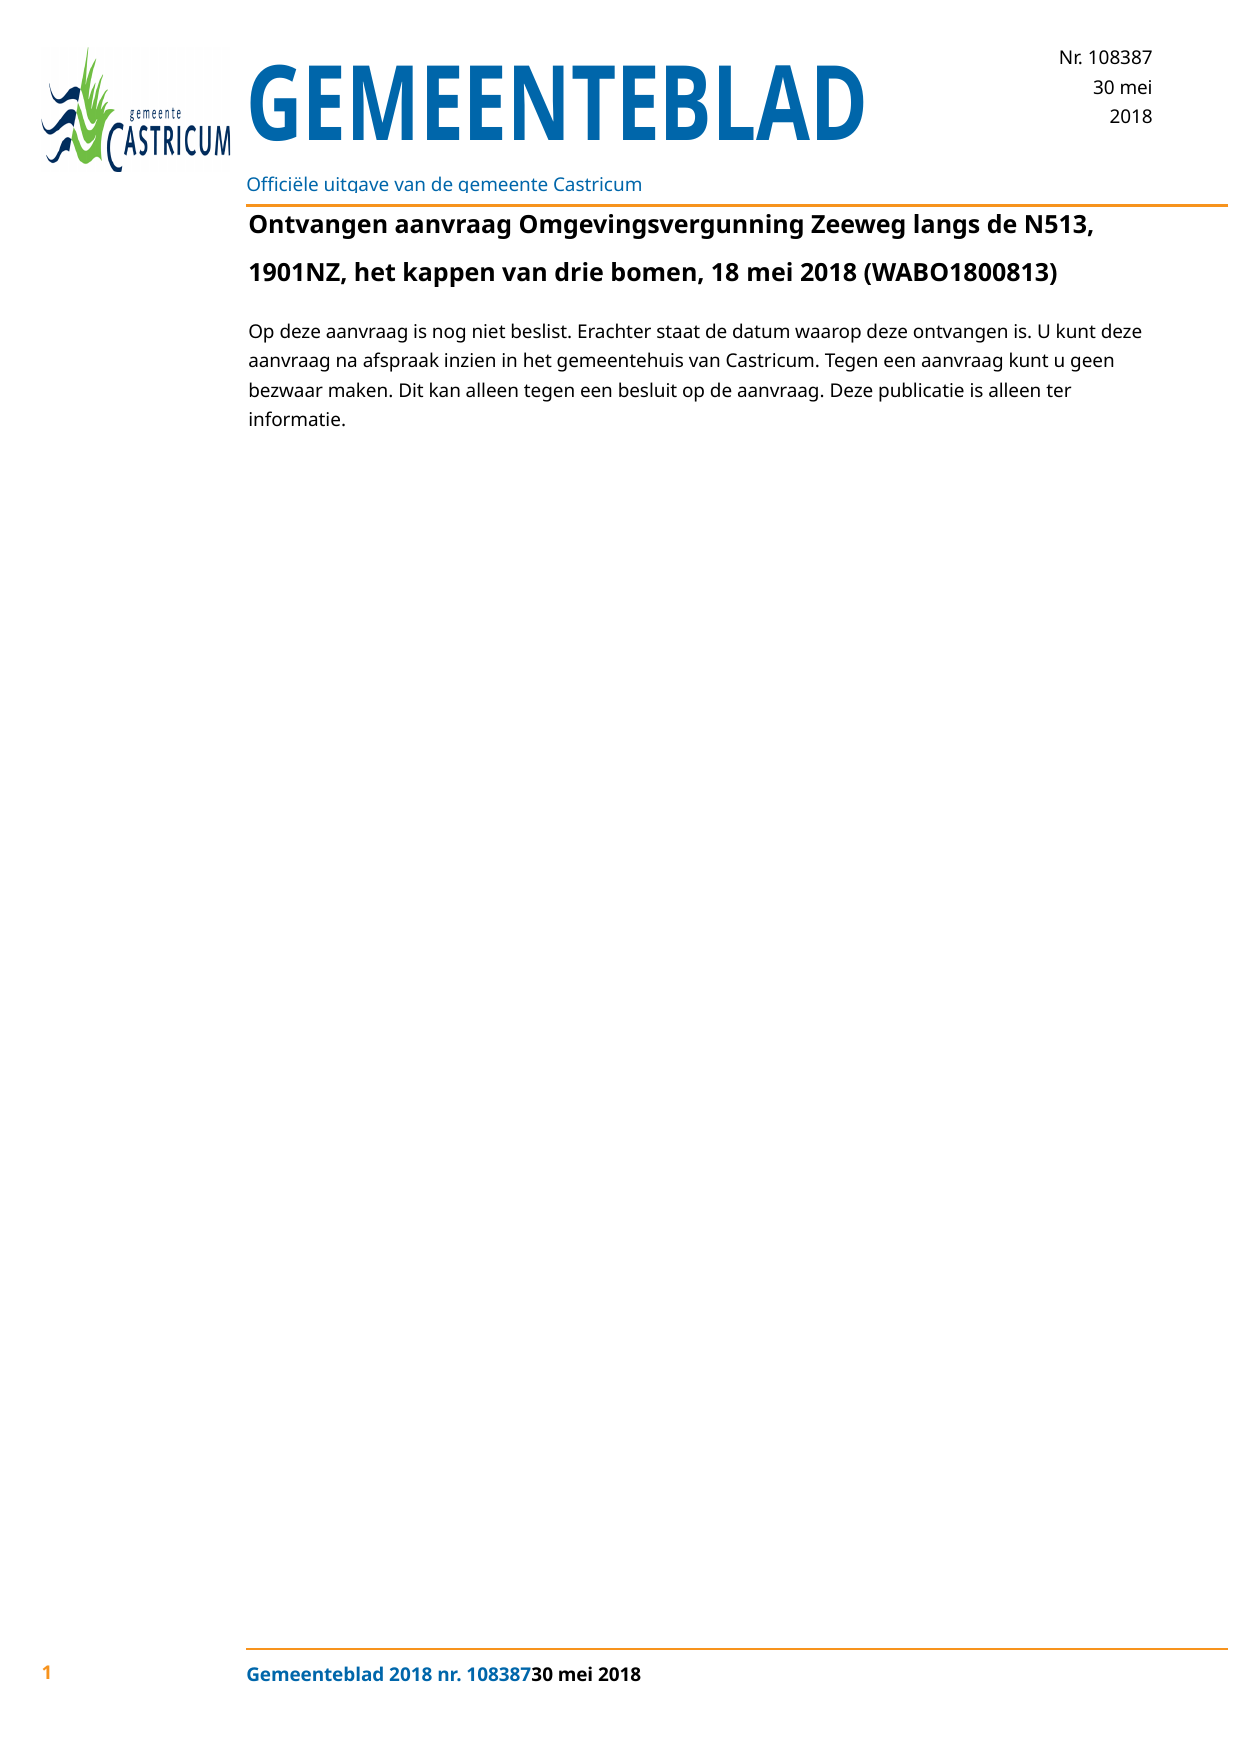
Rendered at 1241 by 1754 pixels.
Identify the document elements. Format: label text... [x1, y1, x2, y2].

picture [41, 47, 231, 172]
text Ontvangen aanvraag Omgevingsvergunning Zeeweg langs de N513, 1901NZ, het kappen van drie bomen, 18 mei 2018 (WABO1800813) [248, 207, 1152, 288]
text Op deze aanvraag is nog niet beslist. Erachter staat de datum waarop deze ontvangen is. U kunt deze aanvraag na afspraak inzien in het gemeentehuis van Castricum. Tegen een aanvraag kunt u geen bezwaar maken. Dit kan alleen tegen een besluit op de aanvraag. Deze publicatie is alleen ter informatie. [248, 318, 1152, 432]
